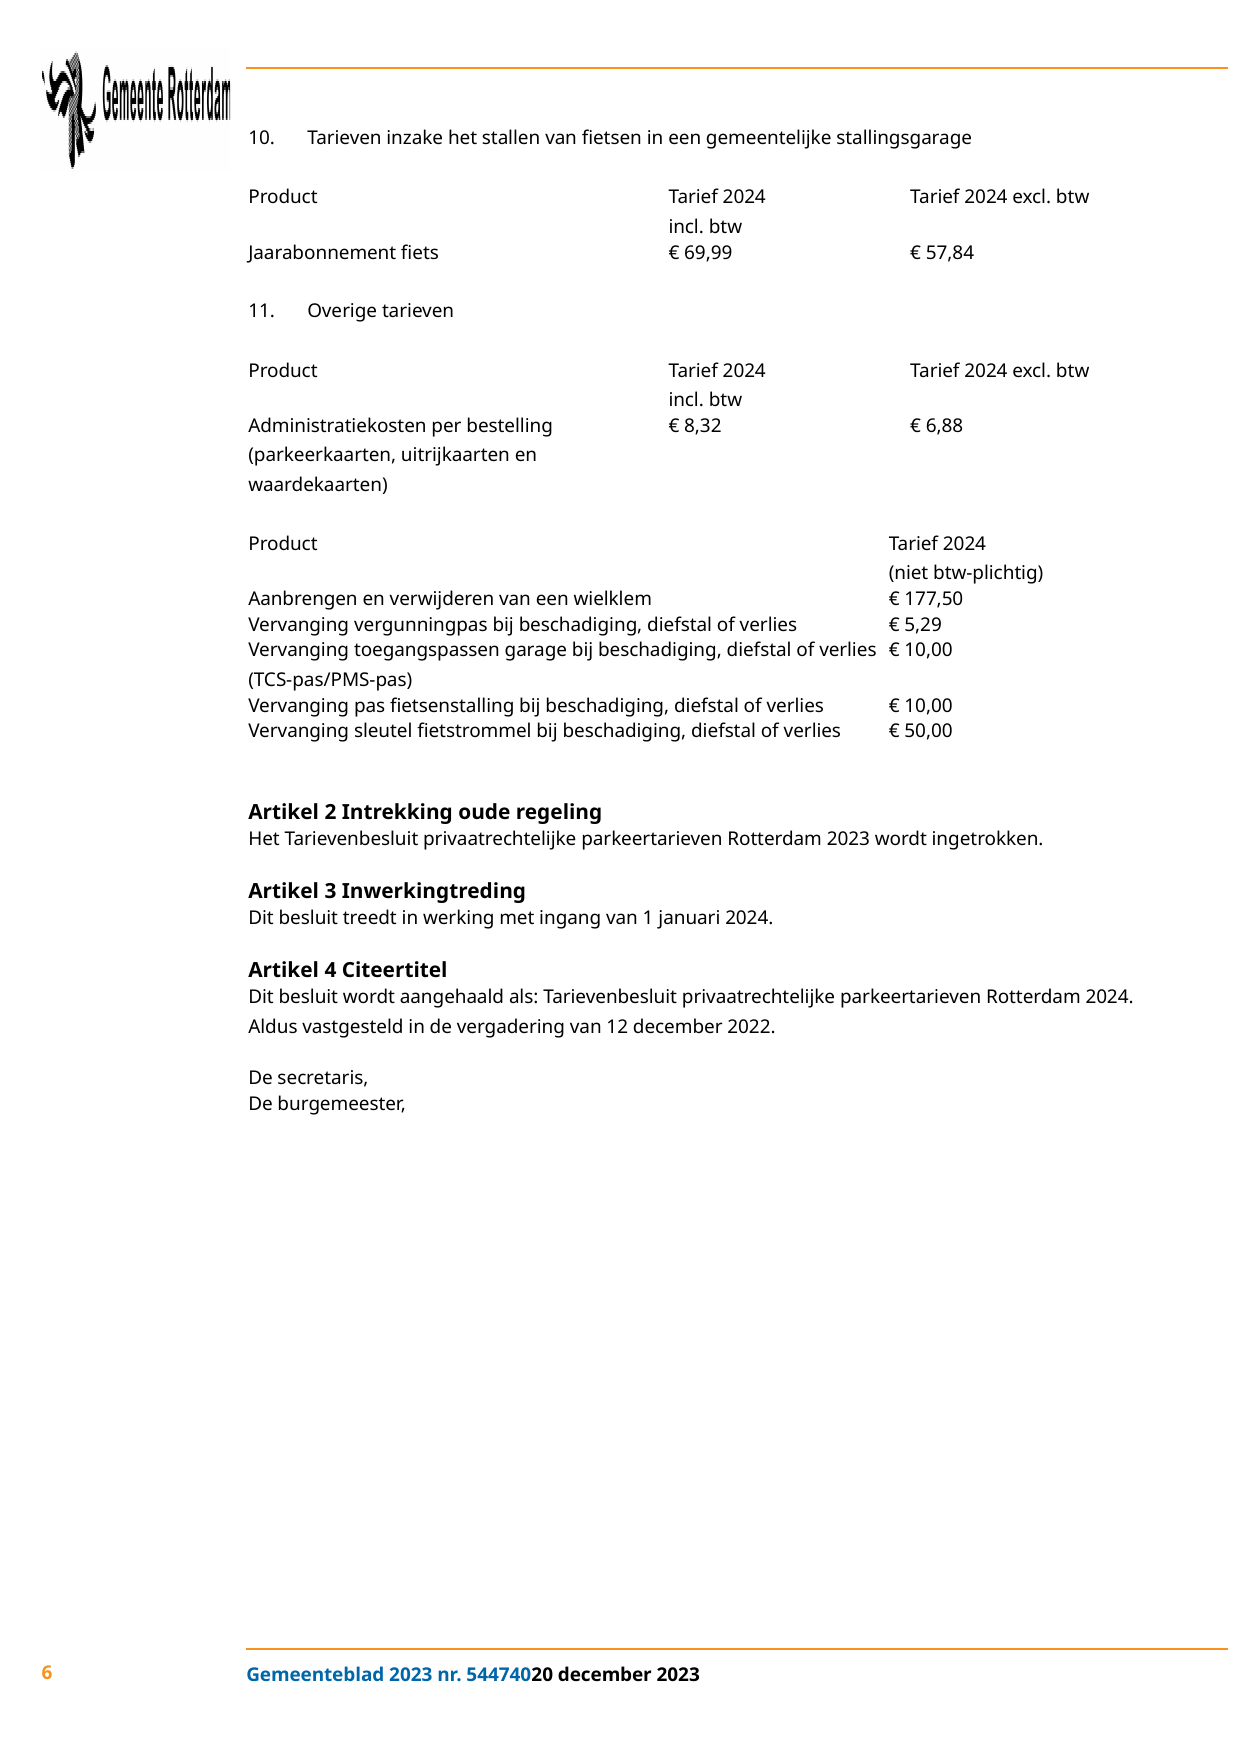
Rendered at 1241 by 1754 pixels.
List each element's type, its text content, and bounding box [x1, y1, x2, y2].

text Dit besluit wordt aangehaald als: Tarievenbesluit privaatrechtelijke parkeertarieven Rotterdam 2024. [248, 983, 1152, 1009]
text Artikel 3 Inwerkingtreding [248, 876, 1152, 904]
text Dit besluit treedt in werking met ingang van 1 januari 2024. [248, 904, 1152, 930]
table_cell € 50,00 [889, 718, 1152, 743]
picture [41, 47, 231, 172]
table_header Tarief 2024 excl. btw [910, 357, 1152, 412]
table_cell € 10,00 [889, 637, 1152, 692]
table_cell Vervanging toegangspassen garage bij beschadiging, diefstal of verlies (TCS-pas/PMS-pas) [248, 637, 888, 692]
text De burgemeester, [248, 1090, 1152, 1116]
table_cell Aanbrengen en verwijderen van een wielklem [248, 585, 888, 611]
table_cell Jaarabonnement fiets [248, 239, 668, 265]
text Het Tarievenbesluit privaatrechtelijke parkeertarieven Rotterdam 2023 wordt ingetrokken. [248, 826, 1152, 851]
table_cell Vervanging sleutel fietstrommel bij beschadiging, diefstal of verlies [248, 718, 888, 743]
table_header Product [248, 530, 888, 585]
text Artikel 4 Citeertitel [248, 955, 1152, 983]
text Artikel 2 Intrekking oude regeling [248, 797, 1152, 826]
table_cell € 6,88 [910, 412, 1152, 497]
table_cell € 177,50 [889, 585, 1152, 611]
table_header Product [248, 357, 668, 412]
table_cell € 57,84 [910, 239, 1152, 265]
table_cell € 5,29 [889, 611, 1152, 637]
table_header Tarief 2024 excl. btw [910, 184, 1152, 239]
table_header Tarief 2024 incl. btw [668, 184, 910, 239]
table_cell Vervanging vergunningpas bij beschadiging, diefstal of verlies [248, 611, 888, 637]
list Overige tarieven [248, 297, 1152, 323]
table_cell € 69,99 [668, 239, 910, 265]
table_cell € 8,32 [668, 412, 910, 497]
list Tarieven inzake het stallen van fietsen in een gemeentelijke stallingsgarage [248, 124, 1152, 150]
text De secretaris, [248, 1064, 1152, 1090]
text Aldus vastgesteld in de vergadering van 12 december 2022. [248, 1013, 1152, 1038]
table_cell Administratiekosten per bestelling (parkeerkaarten, uitrijkaarten en waardekaarten) [248, 412, 668, 497]
table_cell € 10,00 [889, 692, 1152, 718]
table_header Tarief 2024 (niet btw-plichtig) [889, 530, 1152, 585]
table_header Tarief 2024 incl. btw [668, 357, 910, 412]
table_cell Vervanging pas fietsenstalling bij beschadiging, diefstal of verlies [248, 692, 888, 718]
table_header Product [248, 184, 668, 239]
